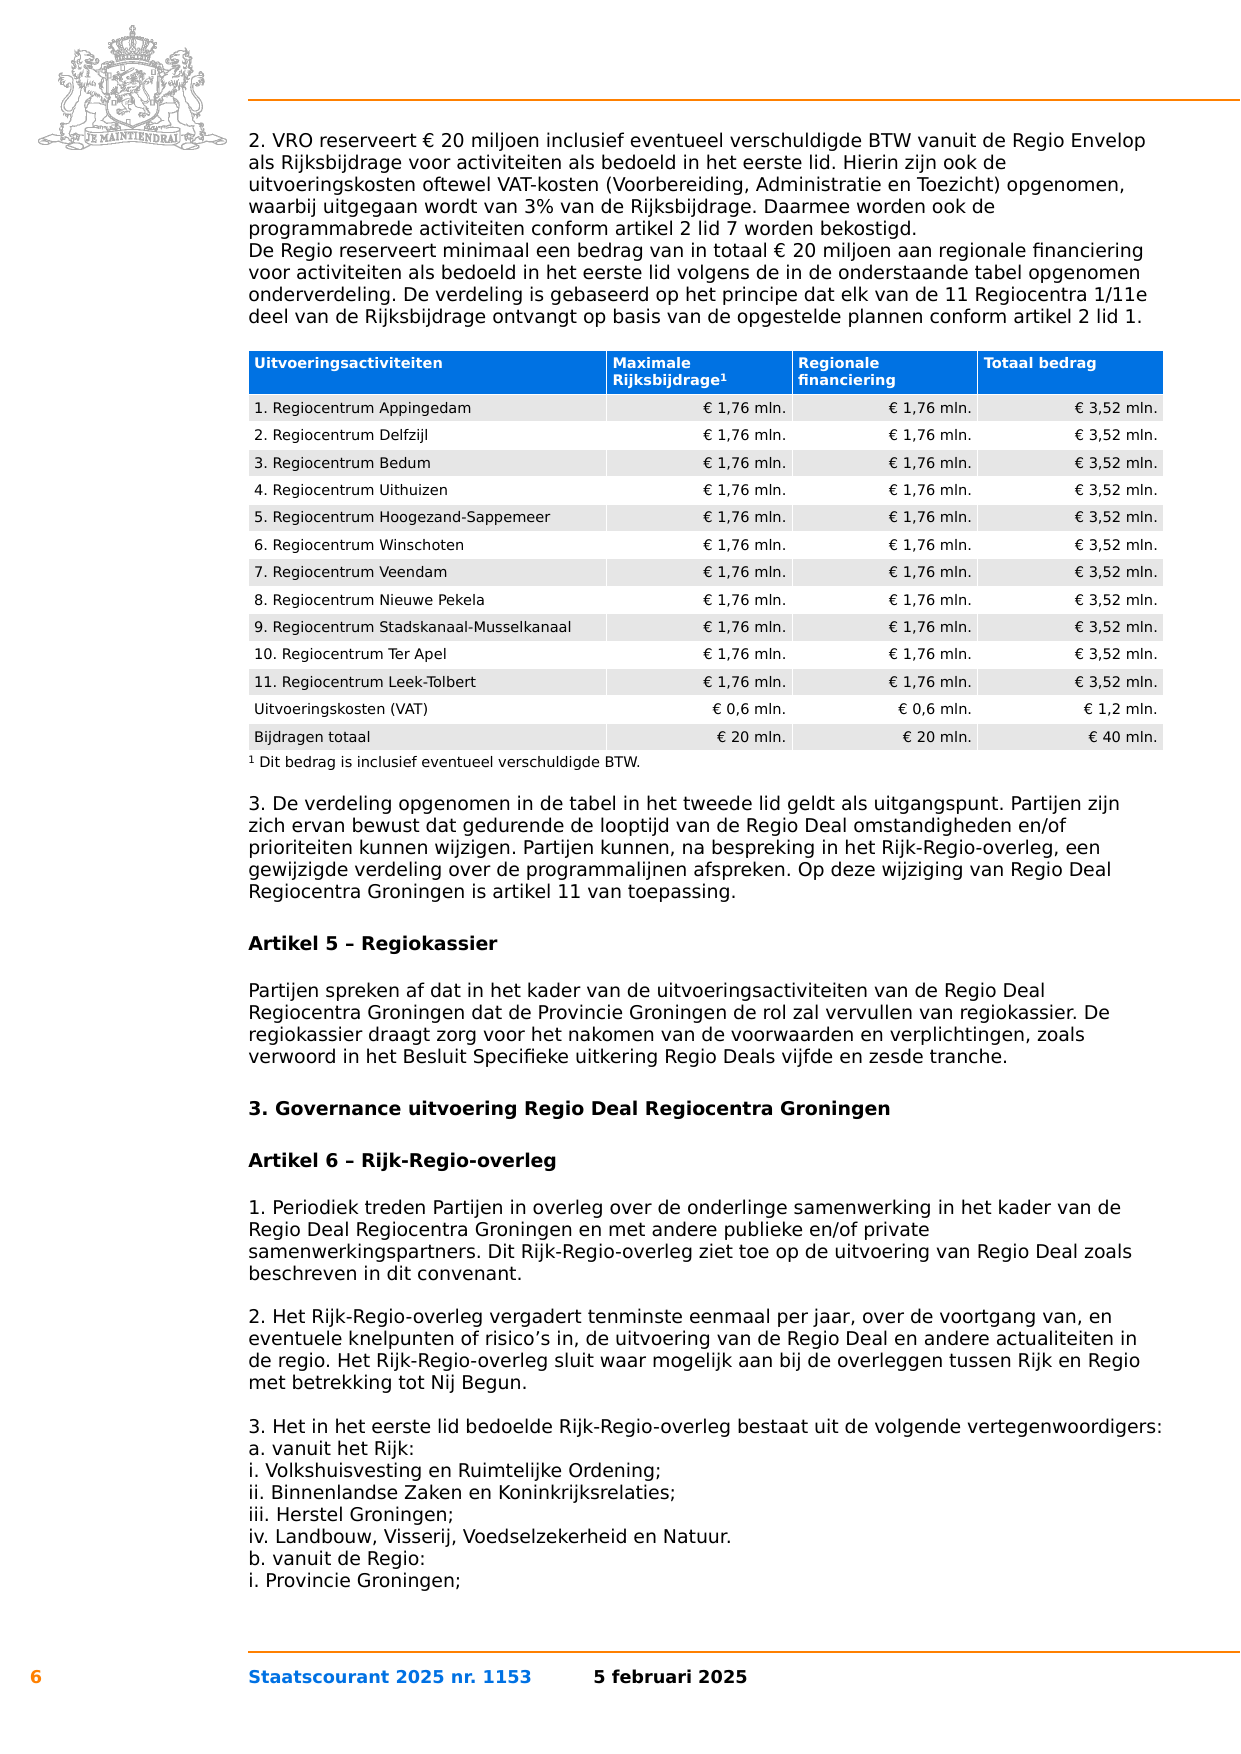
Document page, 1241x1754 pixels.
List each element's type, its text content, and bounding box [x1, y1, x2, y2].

text b. vanuit de Regio: [248, 1548, 1163, 1570]
table_cell € 1,76 mln. [793, 423, 977, 449]
table_cell € 3,52 mln. [978, 669, 1163, 695]
text i. Volkshuisvesting en Ruimtelijke Ordening; [248, 1460, 1163, 1482]
text i. Provincie Groningen; [248, 1570, 1163, 1592]
table_cell 11. Regiocentrum Leek-Tolbert [249, 669, 606, 695]
text 2. VRO reserveert € 20 miljoen inclusief eventueel verschuldigde BTW vanuit de Regio Envelop als Rijksbijdrage voor activiteiten als bedoeld in het eerste lid. Hierin zijn ook de uitvoeringskosten oftewel VAT-kosten (Voorbereiding, Administratie en Toezicht) opgenomen, waarbij uitgegaan wordt van 3% van de Rijksbijdrage. Daarmee worden ook de programmabrede activiteiten conform artikel 2 lid 7 worden bekostigd. [248, 130, 1163, 240]
table_cell € 3,52 mln. [978, 423, 1163, 449]
table_cell 7. Regiocentrum Veendam [249, 559, 606, 586]
table_header Maximale Rijksbijdrage1 [607, 351, 792, 394]
table_cell € 1,76 mln. [607, 395, 792, 421]
subtitle Artikel 6 – Rijk-Regio-overleg [248, 1149, 1163, 1172]
table_cell € 1,2 mln. [978, 696, 1163, 723]
table_cell € 1,76 mln. [607, 559, 792, 586]
table_cell € 1,76 mln. [607, 587, 792, 613]
text iii. Herstel Groningen; [248, 1504, 1163, 1526]
table_cell € 0,6 mln. [793, 696, 977, 723]
text De Regio reserveert minimaal een bedrag van in totaal € 20 miljoen aan regionale financiering voor activiteiten als bedoeld in het eerste lid volgens de in de onderstaande tabel opgenomen onderverdeling. De verdeling is gebaseerd op het principe dat elk van de 11 Regiocentra 1/11e deel van de Rijksbijdrage ontvangt op basis van de opgestelde plannen conform artikel 2 lid 1. [248, 240, 1163, 328]
table_header Totaal bedrag [978, 351, 1163, 394]
table_cell € 0,6 mln. [607, 696, 792, 723]
text 3. Het in het eerste lid bedoelde Rijk-Regio-overleg bestaat uit de volgende vertegenwoordigers: [248, 1416, 1163, 1438]
table_cell € 1,76 mln. [793, 450, 977, 476]
table_cell € 20 mln. [793, 724, 977, 750]
text 2. Het Rijk-Regio-overleg vergadert tenminste eenmaal per jaar, over de voortgang van, en eventuele knelpunten of risico’s in, de uitvoering van de Regio Deal en andere actualiteiten in de regio. Het Rijk-Regio-overleg sluit waar mogelijk aan bij de overleggen tussen Rijk en Regio met betrekking tot Nij Begun. [248, 1306, 1163, 1394]
table_cell € 3,52 mln. [978, 559, 1163, 586]
text 1. Periodiek treden Partijen in overleg over de onderlinge samenwerking in het kader van de Regio Deal Regiocentra Groningen en met andere publieke en/of private samenwerkingspartners. Dit Rijk-Regio-overleg ziet toe op de uitvoering van Regio Deal zoals beschreven in dit convenant. [248, 1197, 1163, 1284]
table_cell 1. Regiocentrum Appingedam [249, 395, 606, 421]
table_cell 5. Regiocentrum Hoogezand-Sappemeer [249, 505, 606, 531]
table_cell 8. Regiocentrum Nieuwe Pekela [249, 587, 606, 613]
table_cell € 3,52 mln. [978, 532, 1163, 558]
table_cell € 1,76 mln. [793, 477, 977, 503]
table_cell € 1,76 mln. [607, 532, 792, 558]
text ii. Binnenlandse Zaken en Koninkrijksrelaties; [248, 1482, 1163, 1504]
table_cell € 1,76 mln. [793, 614, 977, 641]
table_cell 6. Regiocentrum Winschoten [249, 532, 606, 558]
table_cell € 1,76 mln. [607, 505, 792, 531]
subtitle 3. Governance uitvoering Regio Deal Regiocentra Groningen [248, 1098, 1163, 1119]
table_cell € 1,76 mln. [607, 477, 792, 503]
table_cell € 1,76 mln. [793, 642, 977, 668]
table_header Uitvoeringsactiviteiten [249, 351, 606, 394]
table_cell 9. Regiocentrum Stadskanaal-Musselkanaal [249, 614, 606, 641]
table_cell 4. Regiocentrum Uithuizen [249, 477, 606, 503]
table_cell € 3,52 mln. [978, 614, 1163, 641]
table_cell € 1,76 mln. [607, 450, 792, 476]
table_cell € 3,52 mln. [978, 505, 1163, 531]
table_cell € 3,52 mln. [978, 450, 1163, 476]
table_cell € 40 mln. [978, 724, 1163, 750]
table_cell € 1,76 mln. [793, 505, 977, 531]
table_cell € 1,76 mln. [793, 669, 977, 695]
table_cell € 1,76 mln. [607, 642, 792, 668]
text a. vanuit het Rijk: [248, 1438, 1163, 1460]
subtitle Artikel 5 – Regiokassier [248, 933, 1163, 955]
table_cell € 1,76 mln. [793, 532, 977, 558]
picture [38, 25, 227, 150]
table_cell € 20 mln. [607, 724, 792, 750]
table_cell € 3,52 mln. [978, 642, 1163, 668]
table_cell € 3,52 mln. [978, 477, 1163, 503]
table_cell € 3,52 mln. [978, 587, 1163, 613]
table_cell 1 Dit bedrag is inclusief eventueel verschuldigde BTW. [248, 751, 1163, 771]
table_cell € 1,76 mln. [793, 559, 977, 586]
table_cell € 1,76 mln. [607, 669, 792, 695]
table_cell 10. Regiocentrum Ter Apel [249, 642, 606, 668]
text 3. De verdeling opgenomen in de tabel in het tweede lid geldt als uitgangspunt. Partijen zijn zich ervan bewust dat gedurende de looptijd van de Regio Deal omstandigheden en/of prioriteiten kunnen wijzigen. Partijen kunnen, na bespreking in het Rijk-Regio-overleg, een gewijzigde verdeling over de programmalijnen afspreken. Op deze wijziging van Regio Deal Regiocentra Groningen is artikel 11 van toepassing. [248, 793, 1163, 903]
table_cell € 1,76 mln. [793, 587, 977, 613]
table_cell Uitvoeringskosten (VAT) [249, 696, 606, 723]
table_cell 3. Regiocentrum Bedum [249, 450, 606, 476]
table_cell € 1,76 mln. [607, 423, 792, 449]
text iv. Landbouw, Visserij, Voedselzekerheid en Natuur. [248, 1526, 1163, 1548]
table_header Regionale financiering [793, 351, 977, 394]
text Partijen spreken af dat in het kader van de uitvoeringsactiviteiten van de Regio Deal Regiocentra Groningen dat de Provincie Groningen de rol zal vervullen van regiokassier. De regiokassier draagt zorg voor het nakomen van de voorwaarden en verplichtingen, zoals verwoord in het Besluit Specifieke uitkering Regio Deals vijfde en zesde tranche. [248, 980, 1163, 1068]
table_cell 2. Regiocentrum Delfzijl [249, 423, 606, 449]
table_cell € 1,76 mln. [793, 395, 977, 421]
table_cell € 3,52 mln. [978, 395, 1163, 421]
table_cell € 1,76 mln. [607, 614, 792, 641]
table_cell Bijdragen totaal [249, 724, 606, 750]
